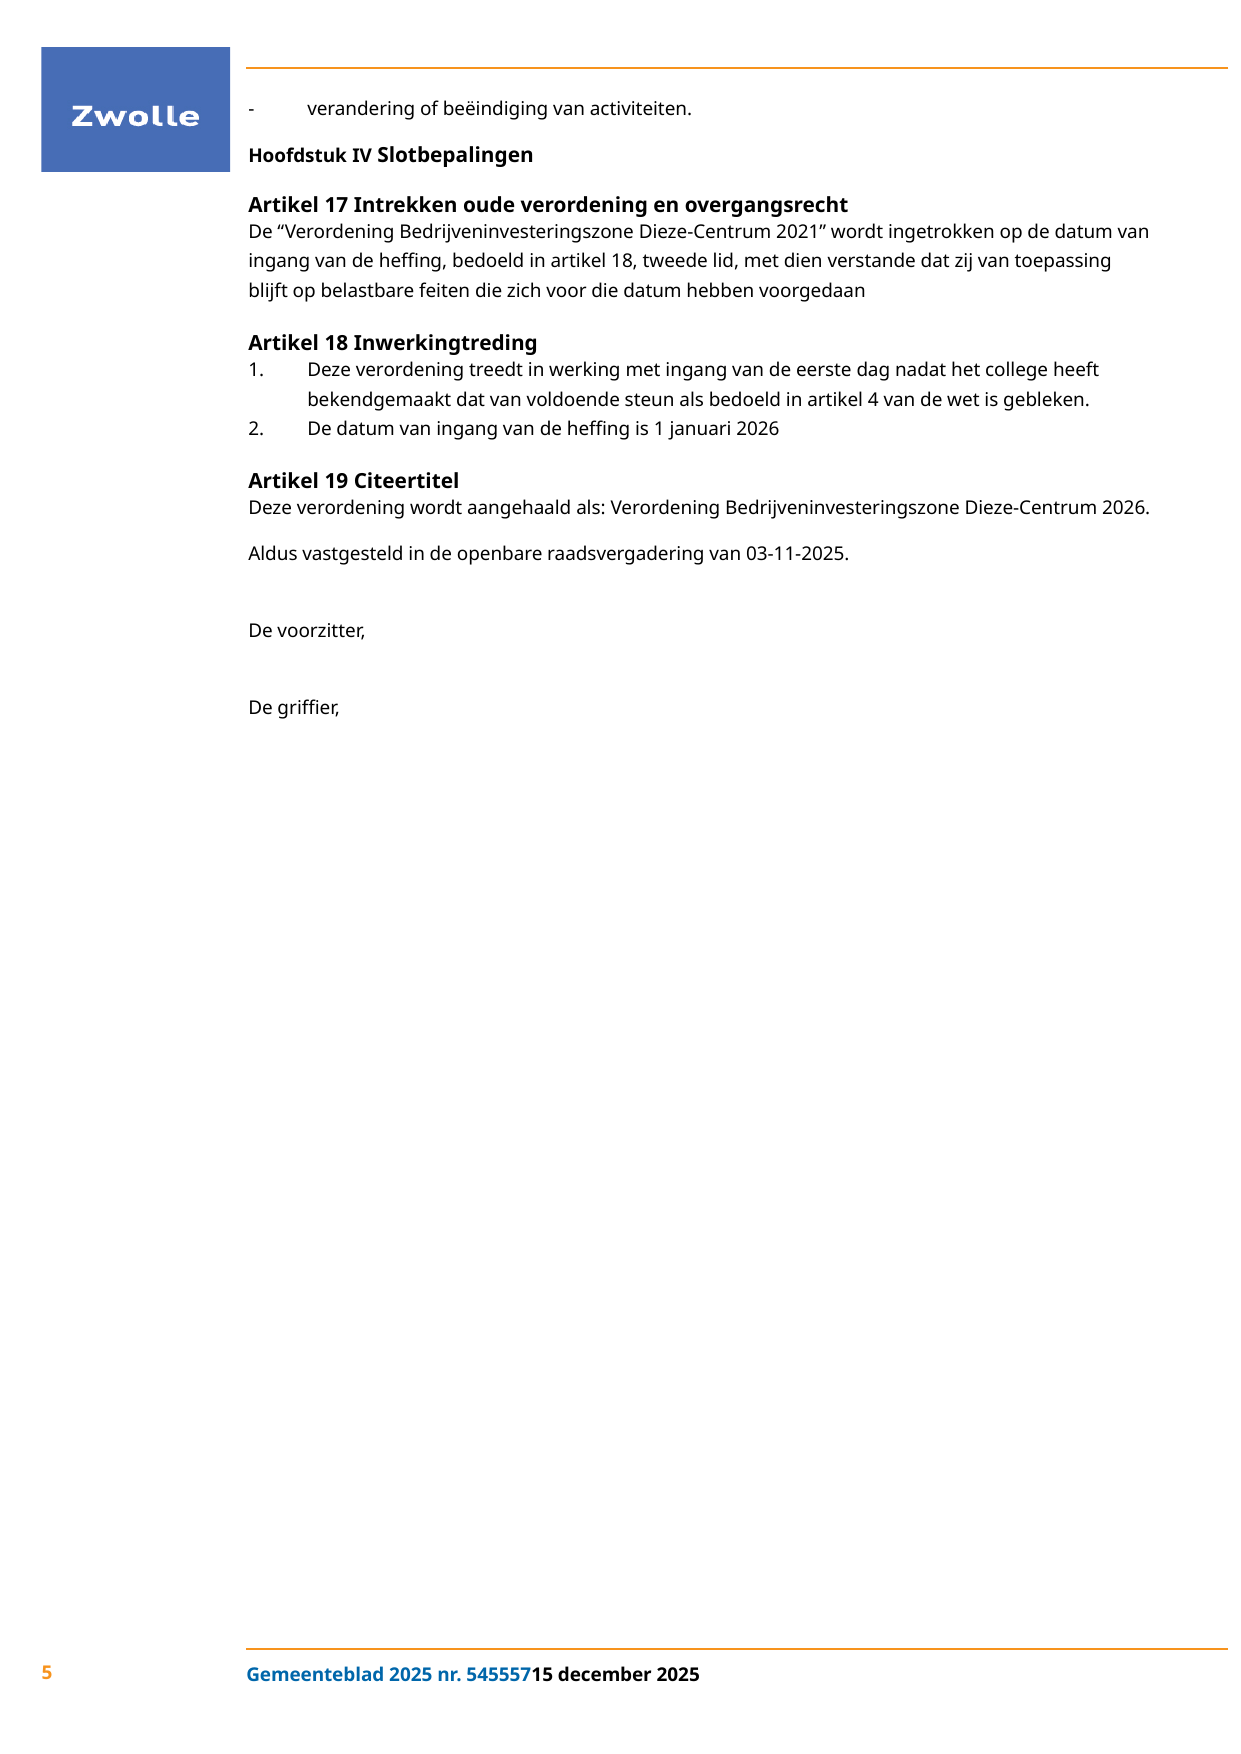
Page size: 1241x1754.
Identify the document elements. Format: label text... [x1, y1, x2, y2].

list verandering of beëindiging van activiteiten. [248, 95, 1152, 121]
text De “Verordening Bedrijveninvesteringszone Dieze-Centrum 2021” wordt ingetrokken op de datum van ingang van de heffing, bedoeld in artikel 18, tweede lid, met dien verstande dat zij van toepassing blijft op belastbare feiten die zich voor die datum hebben voorgedaan [248, 218, 1152, 303]
picture [41, 47, 231, 172]
text Hoofdstuk IV Slotbepalingen [248, 140, 1152, 169]
text Aldus vastgesteld in de openbare raadsvergadering van 03-11-2025. [248, 540, 1152, 566]
text Artikel 19 Citeertitel [248, 466, 1152, 494]
text Artikel 18 Inwerkingtreding [248, 328, 1152, 356]
text De griffier, [248, 694, 1152, 720]
list De datum van ingang van de heffing is 1 januari 2026 [248, 415, 1152, 441]
list Deze verordening treedt in werking met ingang van de eerste dag nadat het college heeft bekendgemaakt dat van voldoende steun als bedoeld in artikel 4 van de wet is gebleken. [248, 356, 1152, 411]
text Deze verordening wordt aangehaald als: Verordening Bedrijveninvesteringszone Dieze-Centrum 2026. [248, 494, 1152, 520]
text Artikel 17 Intrekken oude verordening en overgangsrecht [248, 190, 1152, 218]
text De voorzitter, [248, 617, 1152, 643]
